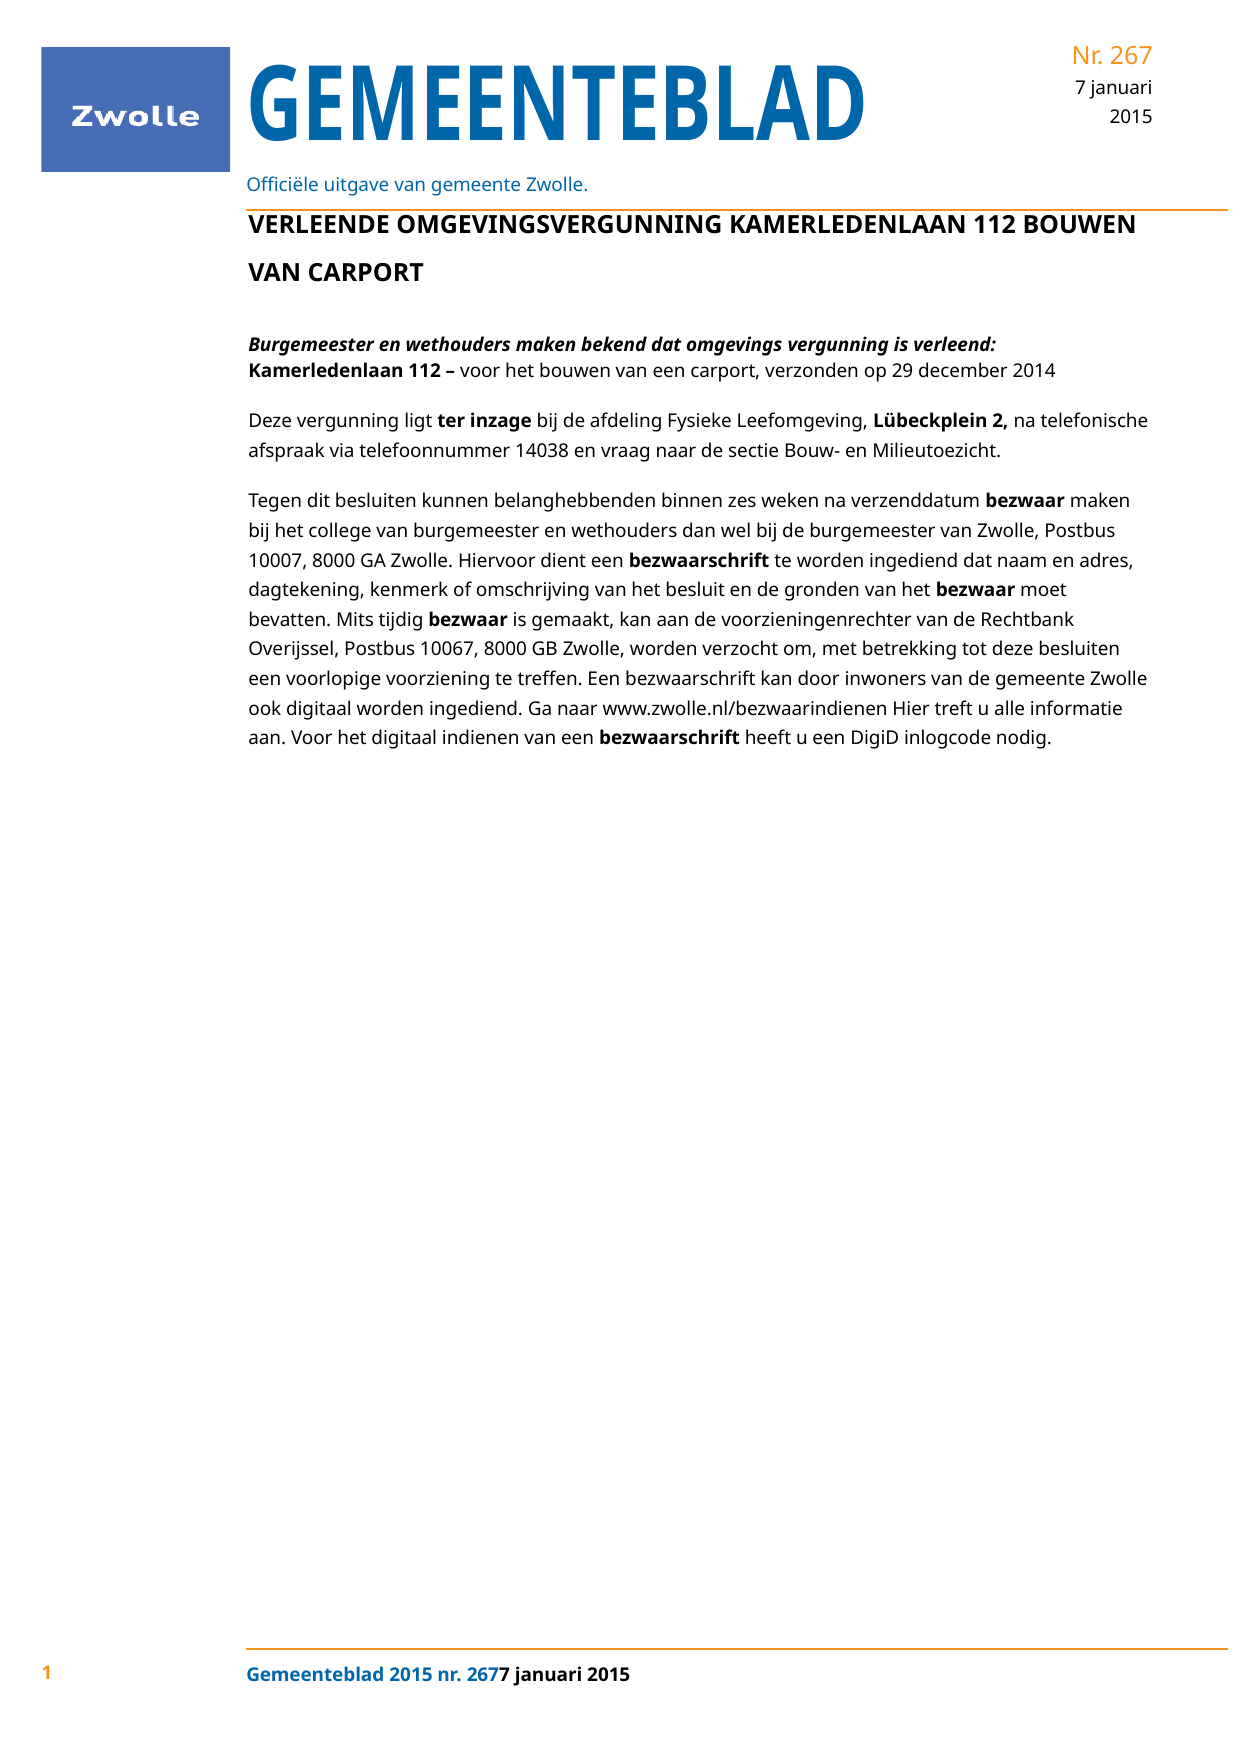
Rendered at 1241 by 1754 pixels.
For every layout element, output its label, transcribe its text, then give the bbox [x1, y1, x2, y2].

text Deze vergunning ligt ter inzage bij de afdeling Fysieke Leefomgeving, Lübeckplein 2, na telefonische afspraak via telefoonnummer 14038 en vraag naar de sectie Bouw- en Milieutoezicht. [248, 408, 1152, 463]
text Kamerledenlaan 112 – voor het bouwen van een carport, verzonden op 29 december 2014 [248, 357, 1152, 383]
text VERLEENDE OMGEVINGSVERGUNNING KAMERLEDENLAAN 112 BOUWEN VAN CARPORT [248, 211, 1152, 288]
picture [41, 47, 231, 172]
text Burgemeester en wethouders maken bekend dat omgevings vergunning is verleend: [248, 331, 1152, 357]
text Tegen dit besluiten kunnen belanghebbenden binnen zes weken na verzenddatum bezwaar maken bij het college van burgemeester en wethouders dan wel bij de burgemeester van Zwolle, Postbus 10007, 8000 GA Zwolle. Hiervoor dient een bezwaarschrift te worden ingediend dat naam en adres, dagtekening, kenmerk of omschrijving van het besluit en de gronden van het bezwaar moet bevatten. Mits tijdig bezwaar is gemaakt, kan aan de voorzieningenrechter van de Rechtbank Overijssel, Postbus 10067, 8000 GB Zwolle, worden verzocht om, met betrekking tot deze besluiten een voorlopige voorziening te treffen. Een bezwaarschrift kan door inwoners van de gemeente Zwolle ook digitaal worden ingediend. Ga naar www.zwolle.nl/bezwaarindienen Hier treft u alle informatie aan. Voor het digitaal indienen van een bezwaarschrift heeft u een DigiD inlogcode nodig. [248, 488, 1152, 750]
